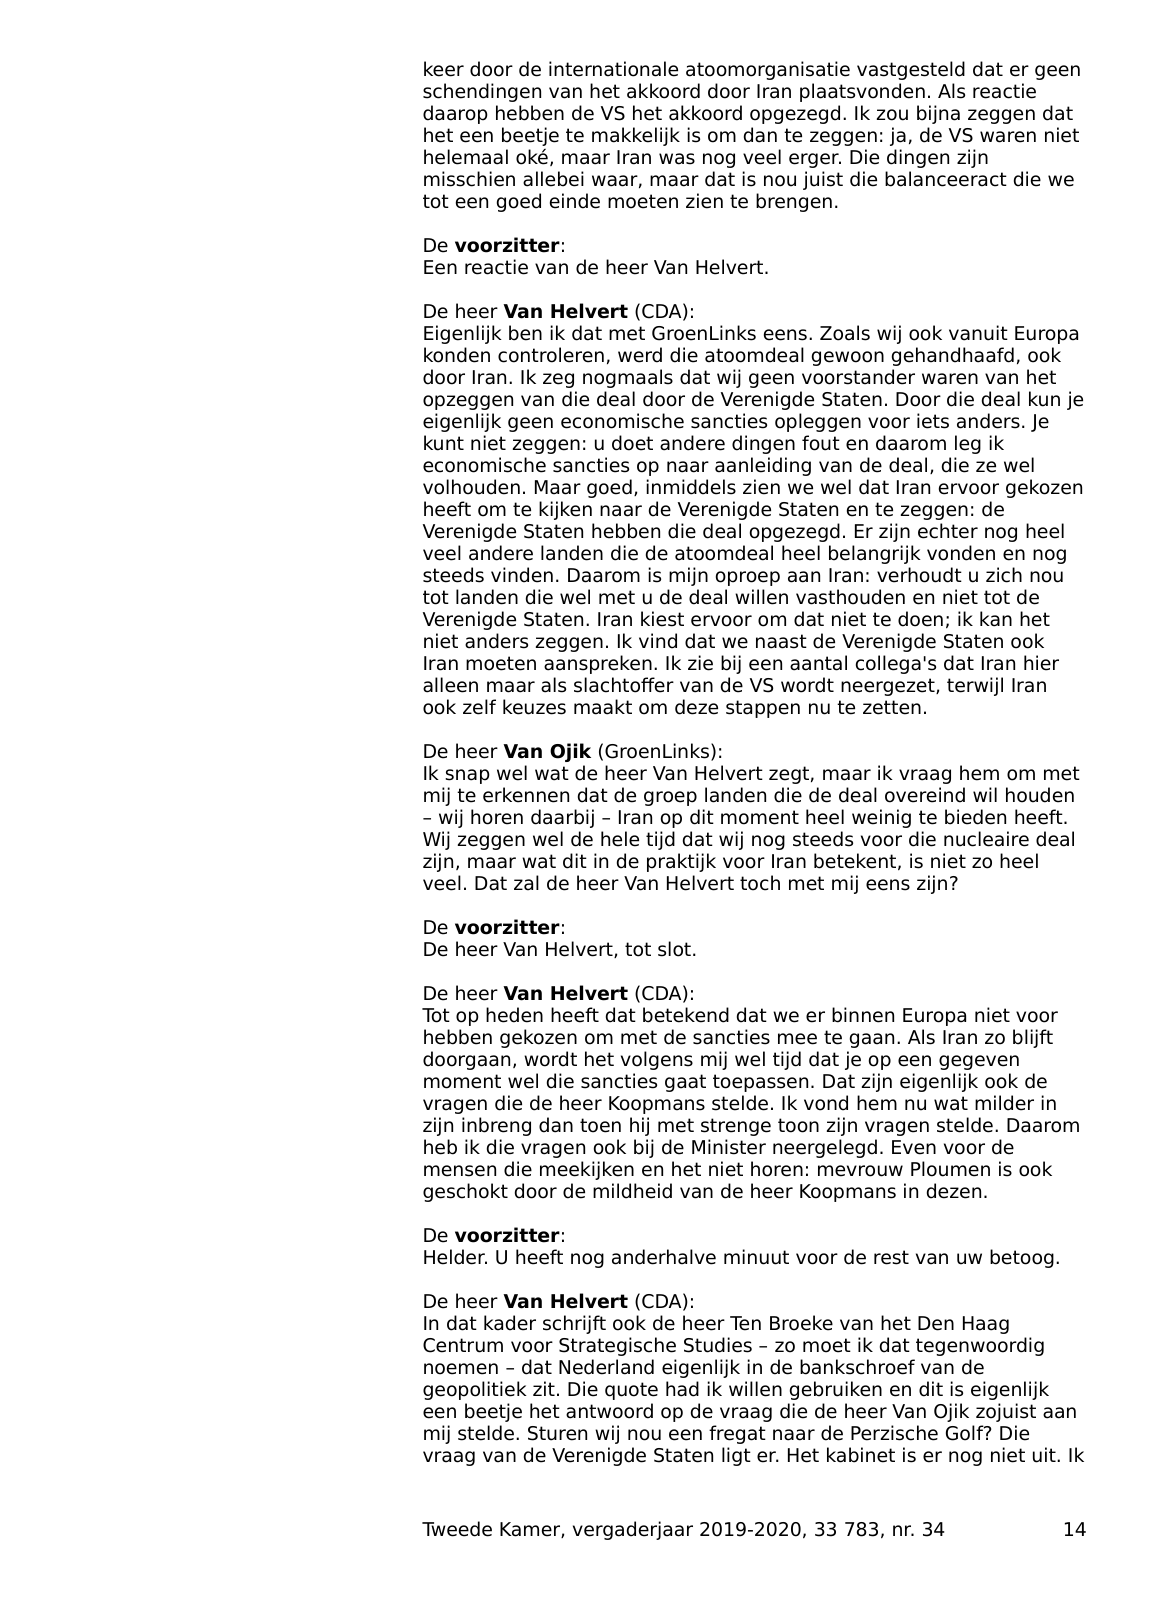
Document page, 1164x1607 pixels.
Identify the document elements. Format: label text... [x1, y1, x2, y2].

text De voorzitter: [422, 917, 1087, 939]
text keer door de internationale atoomorganisatie vastgesteld dat er geen schendingen van het akkoord door Iran plaatsvonden. Als reactie daarop hebben de VS het akkoord opgezegd. Ik zou bijna zeggen dat het een beetje te makkelijk is om dan te zeggen: ja, de VS waren niet helemaal oké, maar Iran was nog veel erger. Die dingen zijn misschien allebei waar, maar dat is nou juist die balanceeract die we tot een goed einde moeten zien te brengen. [422, 59, 1087, 213]
text Helder. U heeft nog anderhalve minuut voor de rest van uw betoog. [422, 1247, 1087, 1269]
text De heer Van Helvert, tot slot. [422, 939, 1087, 961]
text De heer Van Helvert (CDA): [422, 301, 1087, 323]
text De heer Van Helvert (CDA): [422, 983, 1087, 1005]
text De voorzitter: [422, 1225, 1087, 1247]
text In dat kader schrijft ook de heer Ten Broeke van het Den Haag Centrum voor Strategische Studies – zo moet ik dat tegenwoordig noemen – dat Nederland eigenlijk in de bankschroef van de geopolitiek zit. Die quote had ik willen gebruiken en dit is eigenlijk een beetje het antwoord op de vraag die de heer Van Ojik zojuist aan mij stelde. Sturen wij nou een fregat naar de Perzische Golf? Die vraag van de Verenigde Staten ligt er. Het kabinet is er nog niet uit. Ik [422, 1313, 1087, 1467]
text De heer Van Helvert (CDA): [422, 1291, 1087, 1313]
text De heer Van Ojik (GroenLinks): [422, 741, 1087, 763]
text Tot op heden heeft dat betekend dat we er binnen Europa niet voor hebben gekozen om met de sancties mee te gaan. Als Iran zo blijft doorgaan, wordt het volgens mij wel tijd dat je op een gegeven moment wel die sancties gaat toepassen. Dat zijn eigenlijk ook de vragen die de heer Koopmans stelde. Ik vond hem nu wat milder in zijn inbreng dan toen hij met strenge toon zijn vragen stelde. Daarom heb ik die vragen ook bij de Minister neergelegd. Even voor de mensen die meekijken en het niet horen: mevrouw Ploumen is ook geschokt door de mildheid van de heer Koopmans in dezen. [422, 1005, 1087, 1203]
text De voorzitter: [422, 235, 1087, 257]
text Eigenlijk ben ik dat met GroenLinks eens. Zoals wij ook vanuit Europa konden controleren, werd die atoomdeal gewoon gehandhaafd, ook door Iran. Ik zeg nogmaals dat wij geen voorstander waren van het opzeggen van die deal door de Verenigde Staten. Door die deal kun je eigenlijk geen economische sancties opleggen voor iets anders. Je kunt niet zeggen: u doet andere dingen fout en daarom leg ik economische sancties op naar aanleiding van de deal, die ze wel volhouden. Maar goed, inmiddels zien we wel dat Iran ervoor gekozen heeft om te kijken naar de Verenigde Staten en te zeggen: de Verenigde Staten hebben die deal opgezegd. Er zijn echter nog heel veel andere landen die de atoomdeal heel belangrijk vonden en nog steeds vinden. Daarom is mijn oproep aan Iran: verhoudt u zich nou tot landen die wel met u de deal willen vasthouden en niet tot de Verenigde Staten. Iran kiest ervoor om dat niet te doen; ik kan het niet anders zeggen. Ik vind dat we naast de Verenigde Staten ook Iran moeten aanspreken. Ik zie bij een aantal collega's dat Iran hier alleen maar als slachtoffer van de VS wordt neergezet, terwijl Iran ook zelf keuzes maakt om deze stappen nu te zetten. [422, 323, 1087, 719]
text Ik snap wel wat de heer Van Helvert zegt, maar ik vraag hem om met mij te erkennen dat de groep landen die de deal overeind wil houden – wij horen daarbij – Iran op dit moment heel weinig te bieden heeft. Wij zeggen wel de hele tijd dat wij nog steeds voor die nucleaire deal zijn, maar wat dit in de praktijk voor Iran betekent, is niet zo heel veel. Dat zal de heer Van Helvert toch met mij eens zijn? [422, 763, 1087, 895]
text Een reactie van de heer Van Helvert. [422, 257, 1087, 279]
